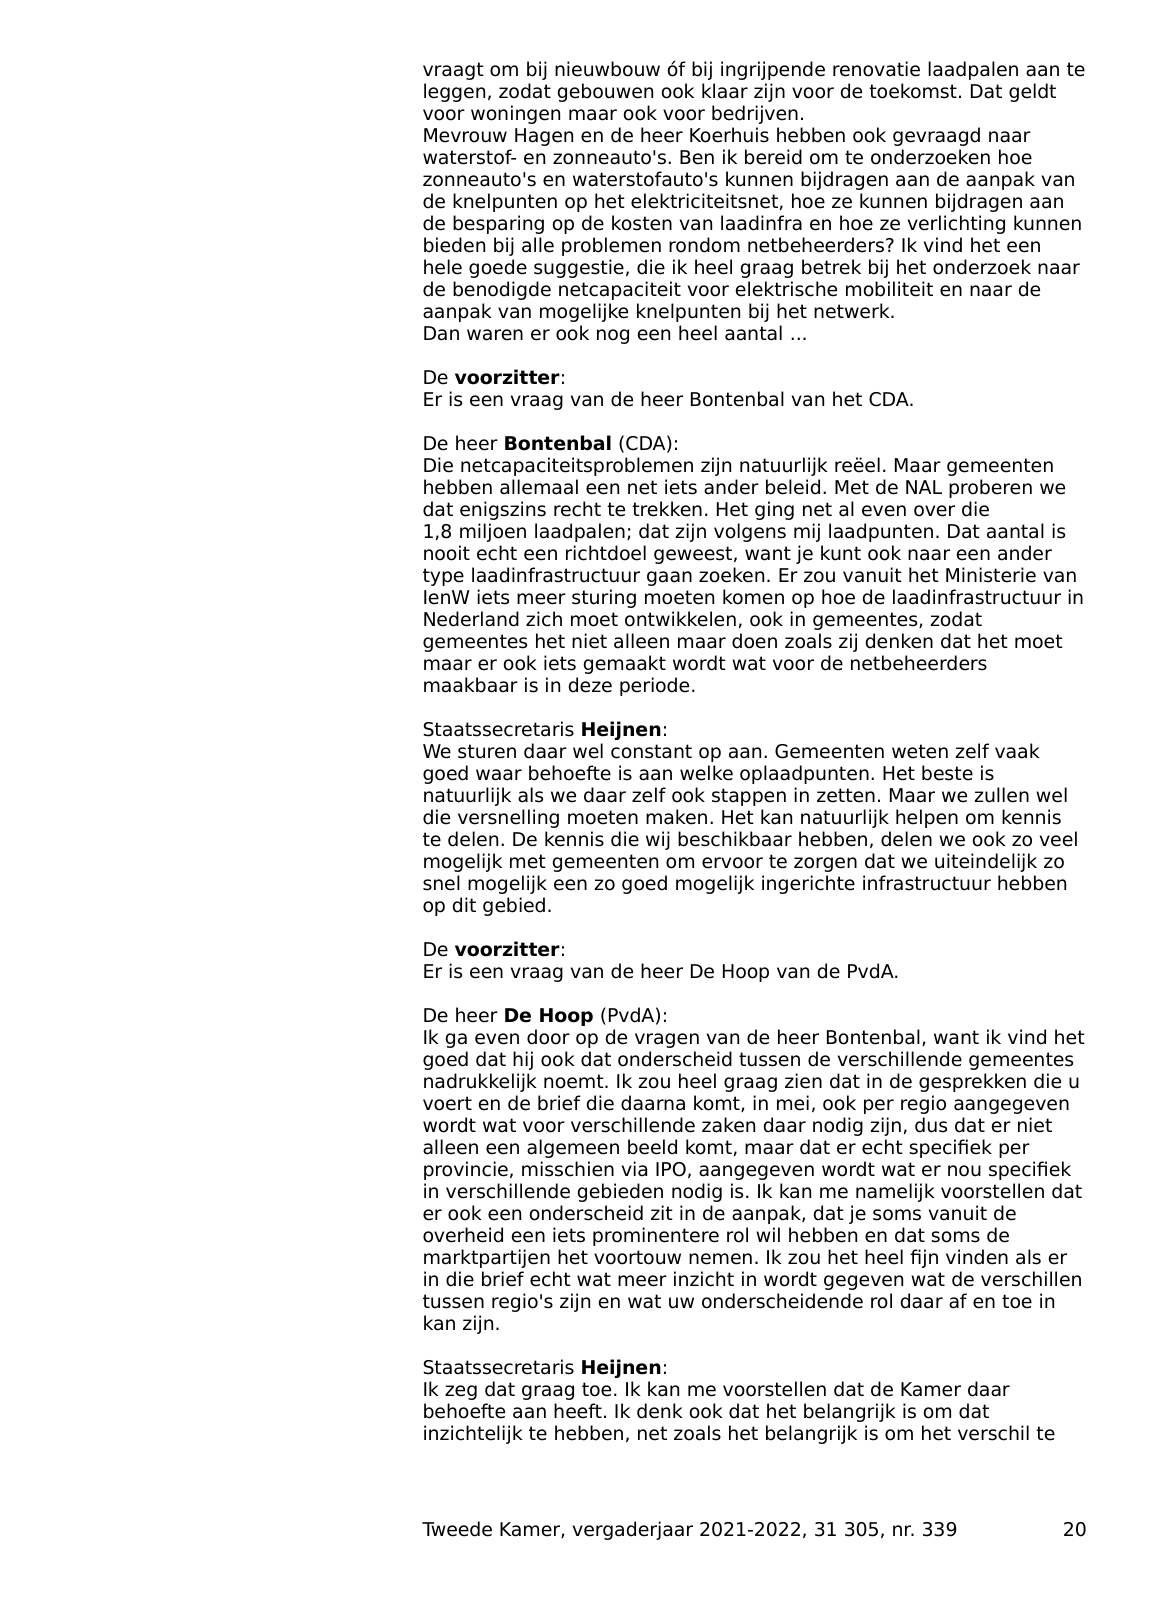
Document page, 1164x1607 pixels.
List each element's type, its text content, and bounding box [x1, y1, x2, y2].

text De voorzitter: [422, 939, 1087, 961]
text Er is een vraag van de heer Bontenbal van het CDA. [422, 389, 1087, 411]
text We sturen daar wel constant op aan. Gemeenten weten zelf vaak goed waar behoefte is aan welke oplaadpunten. Het beste is natuurlijk als we daar zelf ook stappen in zetten. Maar we zullen wel die versnelling moeten maken. Het kan natuurlijk helpen om kennis te delen. De kennis die wij beschikbaar hebben, delen we ook zo veel mogelijk met gemeenten om ervoor te zorgen dat we uiteindelijk zo snel mogelijk een zo goed mogelijk ingerichte infrastructuur hebben op dit gebied. [422, 741, 1087, 917]
text vraagt om bij nieuwbouw óf bij ingrijpende renovatie laadpalen aan te leggen, zodat gebouwen ook klaar zijn voor de toekomst. Dat geldt voor woningen maar ook voor bedrijven. [422, 59, 1087, 125]
text Ik zeg dat graag toe. Ik kan me voorstellen dat de Kamer daar behoefte aan heeft. Ik denk ook dat het belangrijk is om dat inzichtelijk te hebben, net zoals het belangrijk is om het verschil te [422, 1379, 1087, 1445]
text Er is een vraag van de heer De Hoop van de PvdA. [422, 961, 1087, 983]
text Dan waren er ook nog een heel aantal ... [422, 323, 1087, 345]
text De heer De Hoop (PvdA): [422, 1005, 1087, 1027]
text Die netcapaciteitsproblemen zijn natuurlijk reëel. Maar gemeenten hebben allemaal een net iets ander beleid. Met de NAL proberen we dat enigszins recht te trekken. Het ging net al even over die 1,8 miljoen laadpalen; dat zijn volgens mij laadpunten. Dat aantal is nooit echt een richtdoel geweest, want je kunt ook naar een ander type laadinfrastructuur gaan zoeken. Er zou vanuit het Ministerie van IenW iets meer sturing moeten komen op hoe de laadinfrastructuur in Nederland zich moet ontwikkelen, ook in gemeentes, zodat gemeentes het niet alleen maar doen zoals zij denken dat het moet maar er ook iets gemaakt wordt wat voor de netbeheerders maakbaar is in deze periode. [422, 455, 1087, 697]
text De voorzitter: [422, 367, 1087, 389]
text Staatssecretaris Heijnen: [422, 719, 1087, 741]
text De heer Bontenbal (CDA): [422, 433, 1087, 455]
text Ik ga even door op de vragen van de heer Bontenbal, want ik vind het goed dat hij ook dat onderscheid tussen de verschillende gemeentes nadrukkelijk noemt. Ik zou heel graag zien dat in de gesprekken die u voert en de brief die daarna komt, in mei, ook per regio aangegeven wordt wat voor verschillende zaken daar nodig zijn, dus dat er niet alleen een algemeen beeld komt, maar dat er echt specifiek per provincie, misschien via IPO, aangegeven wordt wat er nou specifiek in verschillende gebieden nodig is. Ik kan me namelijk voorstellen dat er ook een onderscheid zit in de aanpak, dat je soms vanuit de overheid een iets prominentere rol wil hebben en dat soms de marktpartijen het voortouw nemen. Ik zou het heel fijn vinden als er in die brief echt wat meer inzicht in wordt gegeven wat de verschillen tussen regio's zijn en wat uw onderscheidende rol daar af en toe in kan zijn. [422, 1027, 1087, 1335]
text Staatssecretaris Heijnen: [422, 1357, 1087, 1379]
text Mevrouw Hagen en de heer Koerhuis hebben ook gevraagd naar waterstof- en zonneauto's. Ben ik bereid om te onderzoeken hoe zonneauto's en waterstofauto's kunnen bijdragen aan de aanpak van de knelpunten op het elektriciteitsnet, hoe ze kunnen bijdragen aan de besparing op de kosten van laadinfra en hoe ze verlichting kunnen bieden bij alle problemen rondom netbeheerders? Ik vind het een hele goede suggestie, die ik heel graag betrek bij het onderzoek naar de benodigde netcapaciteit voor elektrische mobiliteit en naar de aanpak van mogelijke knelpunten bij het netwerk. [422, 125, 1087, 323]
